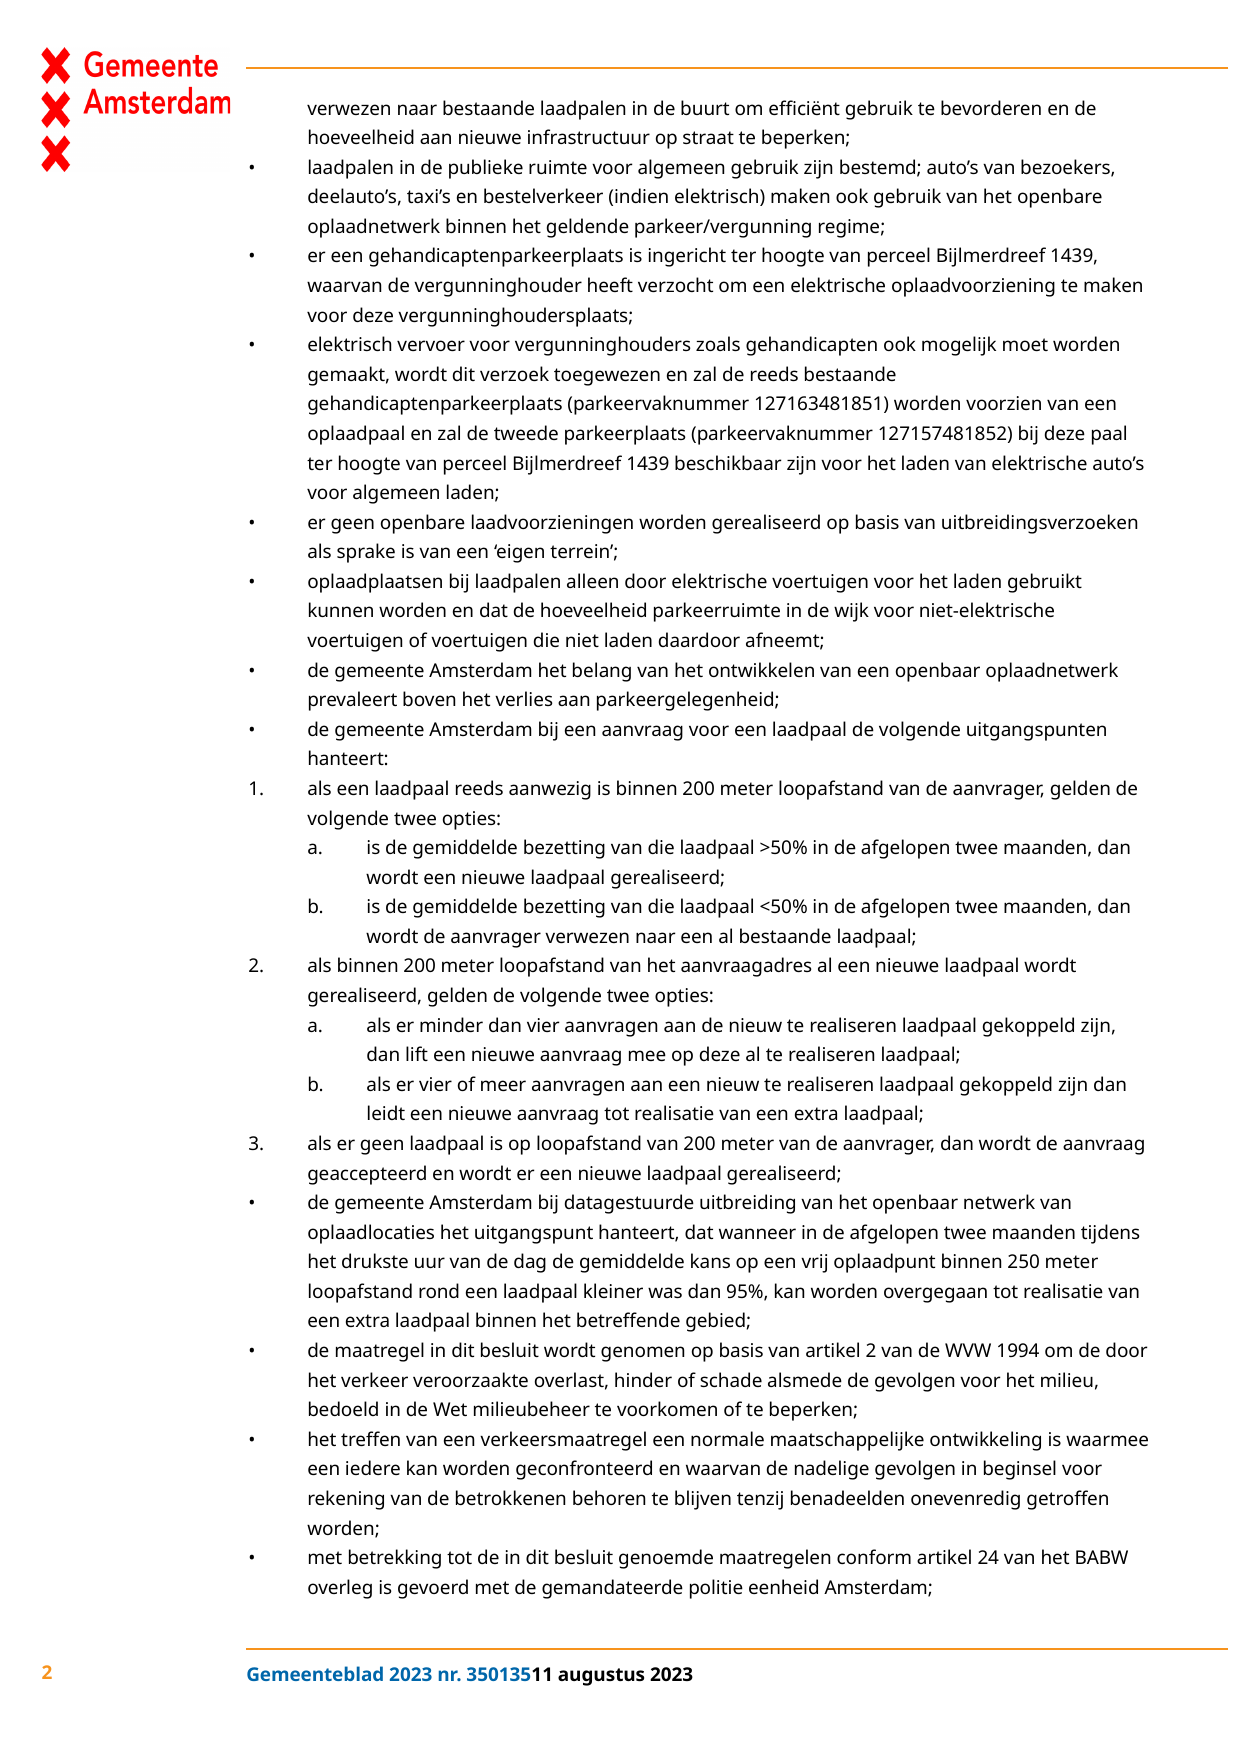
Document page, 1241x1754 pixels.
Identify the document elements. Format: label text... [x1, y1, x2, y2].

list is de gemiddelde bezetting van die laadpaal <50% in de afgelopen twee maanden, dan wordt de aanvrager verwezen naar een al bestaande laadpaal; [307, 893, 1152, 949]
list als er vier of meer aanvragen aan een nieuw te realiseren laadpaal gekoppeld zijn dan leidt een nieuwe aanvraag tot realisatie van een extra laadpaal; [307, 1071, 1152, 1126]
list als een laadpaal reeds aanwezig is binnen 200 meter loopafstand van de aanvrager, gelden de volgende twee opties: [248, 775, 1152, 831]
list met betrekking tot de in dit besluit genoemde maatregelen conform artikel 24 van het BABW overleg is gevoerd met de gemandateerde politie eenheid Amsterdam; [248, 1544, 1152, 1600]
list elektrisch vervoer voor vergunninghouders zoals gehandicapten ook mogelijk moet worden gemaakt, wordt dit verzoek toegewezen en zal de reeds bestaande gehandicaptenparkeerplaats (parkeervaknummer 127163481851) worden voorzien van een oplaadpaal en zal de tweede parkeerplaats (parkeervaknummer 127157481852) bij deze paal ter hoogte van perceel Bijlmerdreef 1439 beschikbaar zijn voor het laden van elektrische auto’s voor algemeen laden; [248, 331, 1152, 505]
list oplaadplaatsen bij laadpalen alleen door elektrische voertuigen voor het laden gebruikt kunnen worden en dat de hoeveelheid parkeerruimte in de wijk voor niet-elektrische voertuigen of voertuigen die niet laden daardoor afneemt; [248, 568, 1152, 653]
list er geen openbare laadvoorzieningen worden gerealiseerd op basis van uitbreidingsverzoeken als sprake is van een ‘eigen terrein’; [248, 509, 1152, 564]
list het treffen van een verkeersmaatregel een normale maatschappelijke ontwikkeling is waarmee een iedere kan worden geconfronteerd en waarvan de nadelige gevolgen in beginsel voor rekening van de betrokkenen behoren te blijven tenzij benadeelden onevenredig getroffen worden; [248, 1426, 1152, 1541]
list is de gemiddelde bezetting van die laadpaal >50% in de afgelopen twee maanden, dan wordt een nieuwe laadpaal gerealiseerd; [307, 834, 1152, 890]
list als er minder dan vier aanvragen aan de nieuw te realiseren laadpaal gekoppeld zijn, dan lift een nieuwe aanvraag mee op deze al te realiseren laadpaal; [307, 1012, 1152, 1067]
list de gemeente Amsterdam bij een aanvraag voor een laadpaal de volgende uitgangspunten hanteert: [248, 716, 1152, 771]
list er een gehandicaptenparkeerplaats is ingericht ter hoogte van perceel Bijlmerdreef 1439, waarvan de vergunninghouder heeft verzocht om een elektrische oplaadvoorziening te maken voor deze vergunninghoudersplaats; [248, 243, 1152, 328]
list de gemeente Amsterdam het belang van het ontwikkelen van een openbaar oplaadnetwerk prevaleert boven het verlies aan parkeergelegenheid; [248, 657, 1152, 712]
list als binnen 200 meter loopafstand van het aanvraagadres al een nieuwe laadpaal wordt gerealiseerd, gelden de volgende twee opties: [248, 953, 1152, 1008]
list de maatregel in dit besluit wordt genomen op basis van artikel 2 van de WVW 1994 om de door het verkeer veroorzaakte overlast, hinder of schade alsmede de gevolgen voor het milieu, bedoeld in de Wet milieubeheer te voorkomen of te beperken; [248, 1337, 1152, 1422]
list laadpalen in de publieke ruimte voor algemeen gebruik zijn bestemd; auto’s van bezoekers, deelauto’s, taxi’s en bestelverkeer (indien elektrisch) maken ook gebruik van het openbare oplaadnetwerk binnen het geldende parkeer/vergunning regime; [248, 154, 1152, 239]
picture [41, 47, 231, 172]
list als er geen laadpaal is op loopafstand van 200 meter van de aanvrager, dan wordt de aanvraag geaccepteerd en wordt er een nieuwe laadpaal gerealiseerd; [248, 1130, 1152, 1186]
list verwezen naar bestaande laadpalen in de buurt om efficiënt gebruik te bevorderen en de hoeveelheid aan nieuwe infrastructuur op straat te beperken; [248, 95, 1152, 150]
list de gemeente Amsterdam bij datagestuurde uitbreiding van het openbaar netwerk van oplaadlocaties het uitgangspunt hanteert, dat wanneer in de afgelopen twee maanden tijdens het drukste uur van de dag de gemiddelde kans op een vrij oplaadpunt binnen 250 meter loopafstand rond een laadpaal kleiner was dan 95%, kan worden overgegaan tot realisatie van een extra laadpaal binnen het betreffende gebied; [248, 1189, 1152, 1333]
